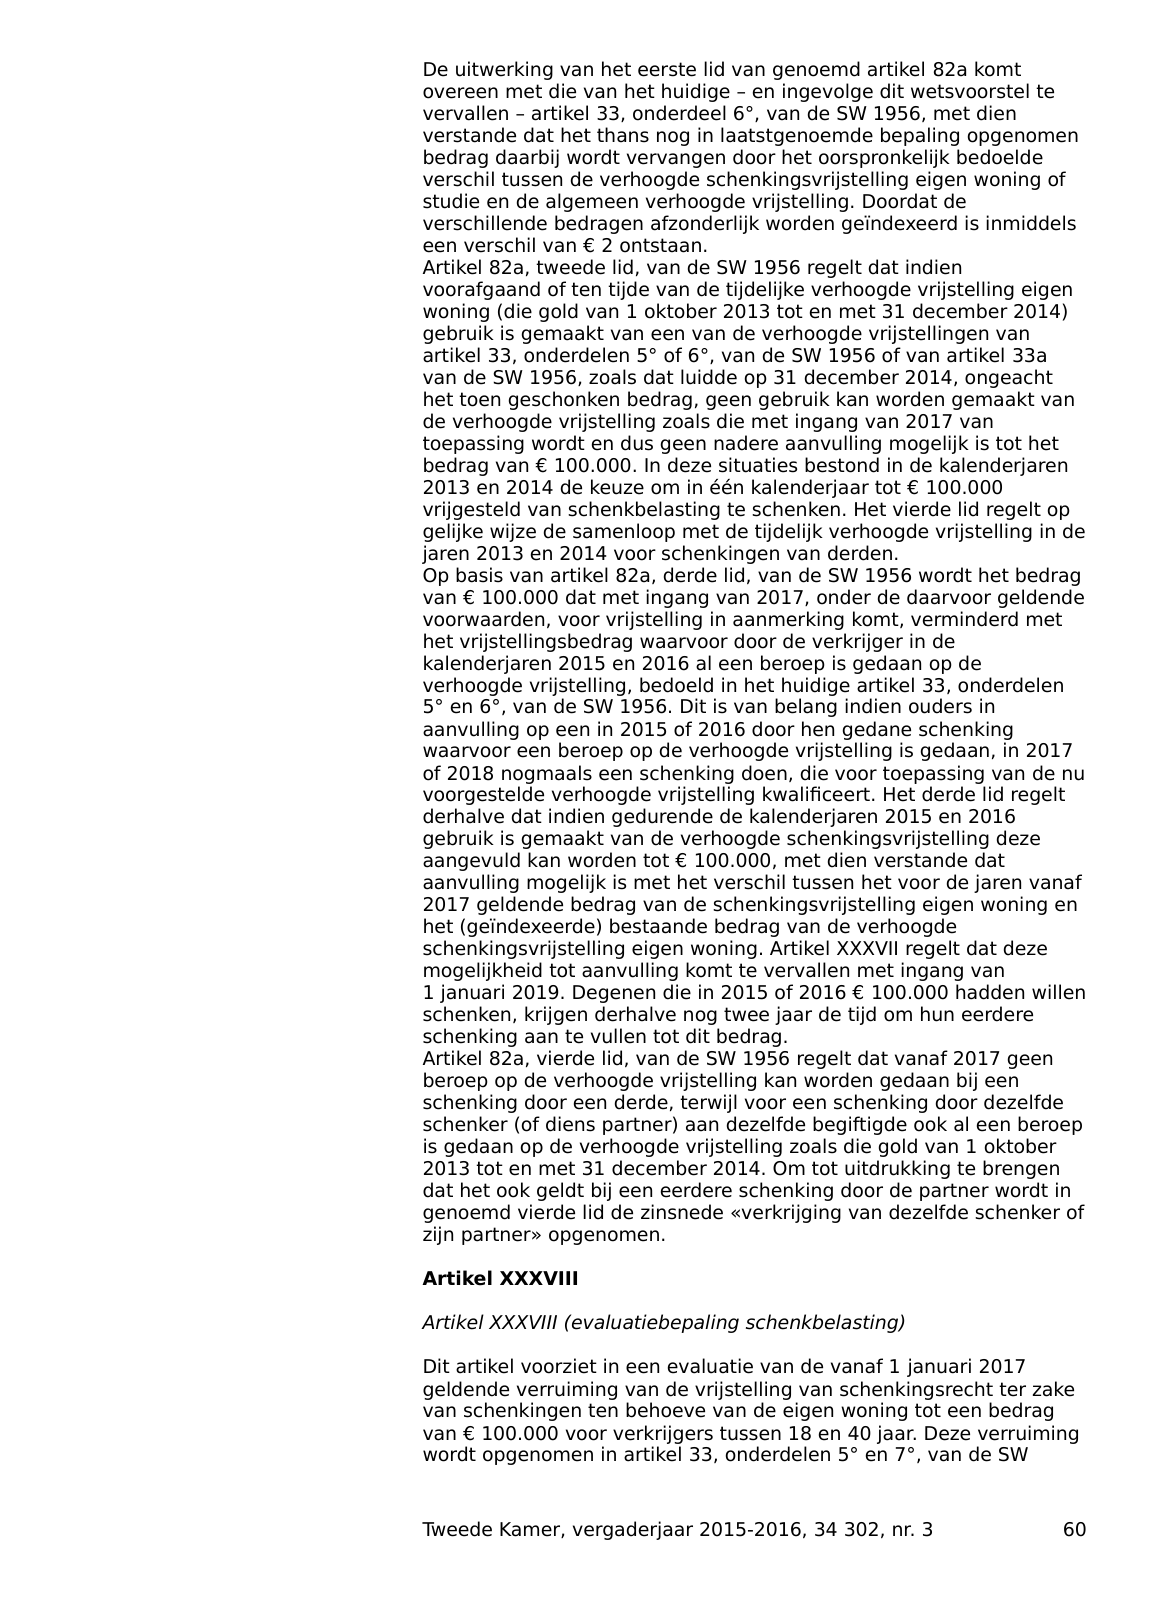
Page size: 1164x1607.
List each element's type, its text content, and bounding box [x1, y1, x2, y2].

text Op basis van artikel 82a, derde lid, van de SW 1956 wordt het bedrag van € 100.000 dat met ingang van 2017, onder de daarvoor geldende voorwaarden, voor vrijstelling in aanmerking komt, verminderd met het vrijstellingsbedrag waarvoor door de verkrijger in de kalenderjaren 2015 en 2016 al een beroep is gedaan op de verhoogde vrijstelling, bedoeld in het huidige artikel 33, onderdelen 5° en 6°, van de SW 1956. Dit is van belang indien ouders in aanvulling op een in 2015 of 2016 door hen gedane schenking waarvoor een beroep op de verhoogde vrijstelling is gedaan, in 2017 of 2018 nogmaals een schenking doen, die voor toepassing van de nu voorgestelde verhoogde vrijstelling kwalificeert. Het derde lid regelt derhalve dat indien gedurende de kalenderjaren 2015 en 2016 gebruik is gemaakt van de verhoogde schenkingsvrijstelling deze aangevuld kan worden tot € 100.000, met dien verstande dat aanvulling mogelijk is met het verschil tussen het voor de jaren vanaf 2017 geldende bedrag van de schenkingsvrijstelling eigen woning en het (geïndexeerde) bestaande bedrag van de verhoogde schenkingsvrijstelling eigen woning. Artikel XXXVII regelt dat deze mogelijkheid tot aanvulling komt te vervallen met ingang van 1 januari 2019. Degenen die in 2015 of 2016 € 100.000 hadden willen schenken, krijgen derhalve nog twee jaar de tijd om hun eerdere schenking aan te vullen tot dit bedrag. [422, 564, 1087, 1048]
text Artikel 82a, vierde lid, van de SW 1956 regelt dat vanaf 2017 geen beroep op de verhoogde vrijstelling kan worden gedaan bij een schenking door een derde, terwijl voor een schenking door dezelfde schenker (of diens partner) aan dezelfde begiftigde ook al een beroep is gedaan op de verhoogde vrijstelling zoals die gold van 1 oktober 2013 tot en met 31 december 2014. Om tot uitdrukking te brengen dat het ook geldt bij een eerdere schenking door de partner wordt in genoemd vierde lid de zinsnede «verkrijging van dezelfde schenker of zijn partner» opgenomen. [422, 1048, 1087, 1246]
text Artikel 82a, tweede lid, van de SW 1956 regelt dat indien voorafgaand of ten tijde van de tijdelijke verhoogde vrijstelling eigen woning (die gold van 1 oktober 2013 tot en met 31 december 2014) gebruik is gemaakt van een van de verhoogde vrijstellingen van artikel 33, onderdelen 5° of 6°, van de SW 1956 of van artikel 33a van de SW 1956, zoals dat luidde op 31 december 2014, ongeacht het toen geschonken bedrag, geen gebruik kan worden gemaakt van de verhoogde vrijstelling zoals die met ingang van 2017 van toepassing wordt en dus geen nadere aanvulling mogelijk is tot het bedrag van € 100.000. In deze situaties bestond in de kalenderjaren 2013 en 2014 de keuze om in één kalenderjaar tot € 100.000 vrijgesteld van schenkbelasting te schenken. Het vierde lid regelt op gelijke wijze de samenloop met de tijdelijk verhoogde vrijstelling in de jaren 2013 en 2014 voor schenkingen van derden. [422, 257, 1087, 564]
text Dit artikel voorziet in een evaluatie van de vanaf 1 januari 2017 geldende verruiming van de vrijstelling van schenkingsrecht ter zake van schenkingen ten behoeve van de eigen woning tot een bedrag van € 100.000 voor verkrijgers tussen 18 en 40 jaar. Deze verruiming wordt opgenomen in artikel 33, onderdelen 5° en 7°, van de SW [422, 1356, 1087, 1466]
text De uitwerking van het eerste lid van genoemd artikel 82a komt overeen met die van het huidige – en ingevolge dit wetsvoorstel te vervallen – artikel 33, onderdeel 6°, van de SW 1956, met dien verstande dat het thans nog in laatstgenoemde bepaling opgenomen bedrag daarbij wordt vervangen door het oorspronkelijk bedoelde verschil tussen de verhoogde schenkingsvrijstelling eigen woning of studie en de algemeen verhoogde vrijstelling. Doordat de verschillende bedragen afzonderlijk worden geïndexeerd is inmiddels een verschil van € 2 ontstaan. [422, 59, 1087, 257]
subtitle Artikel XXXVIII [422, 1268, 1087, 1290]
subtitle Artikel XXXVIII (evaluatiebepaling schenkbelasting) [422, 1312, 1087, 1334]
